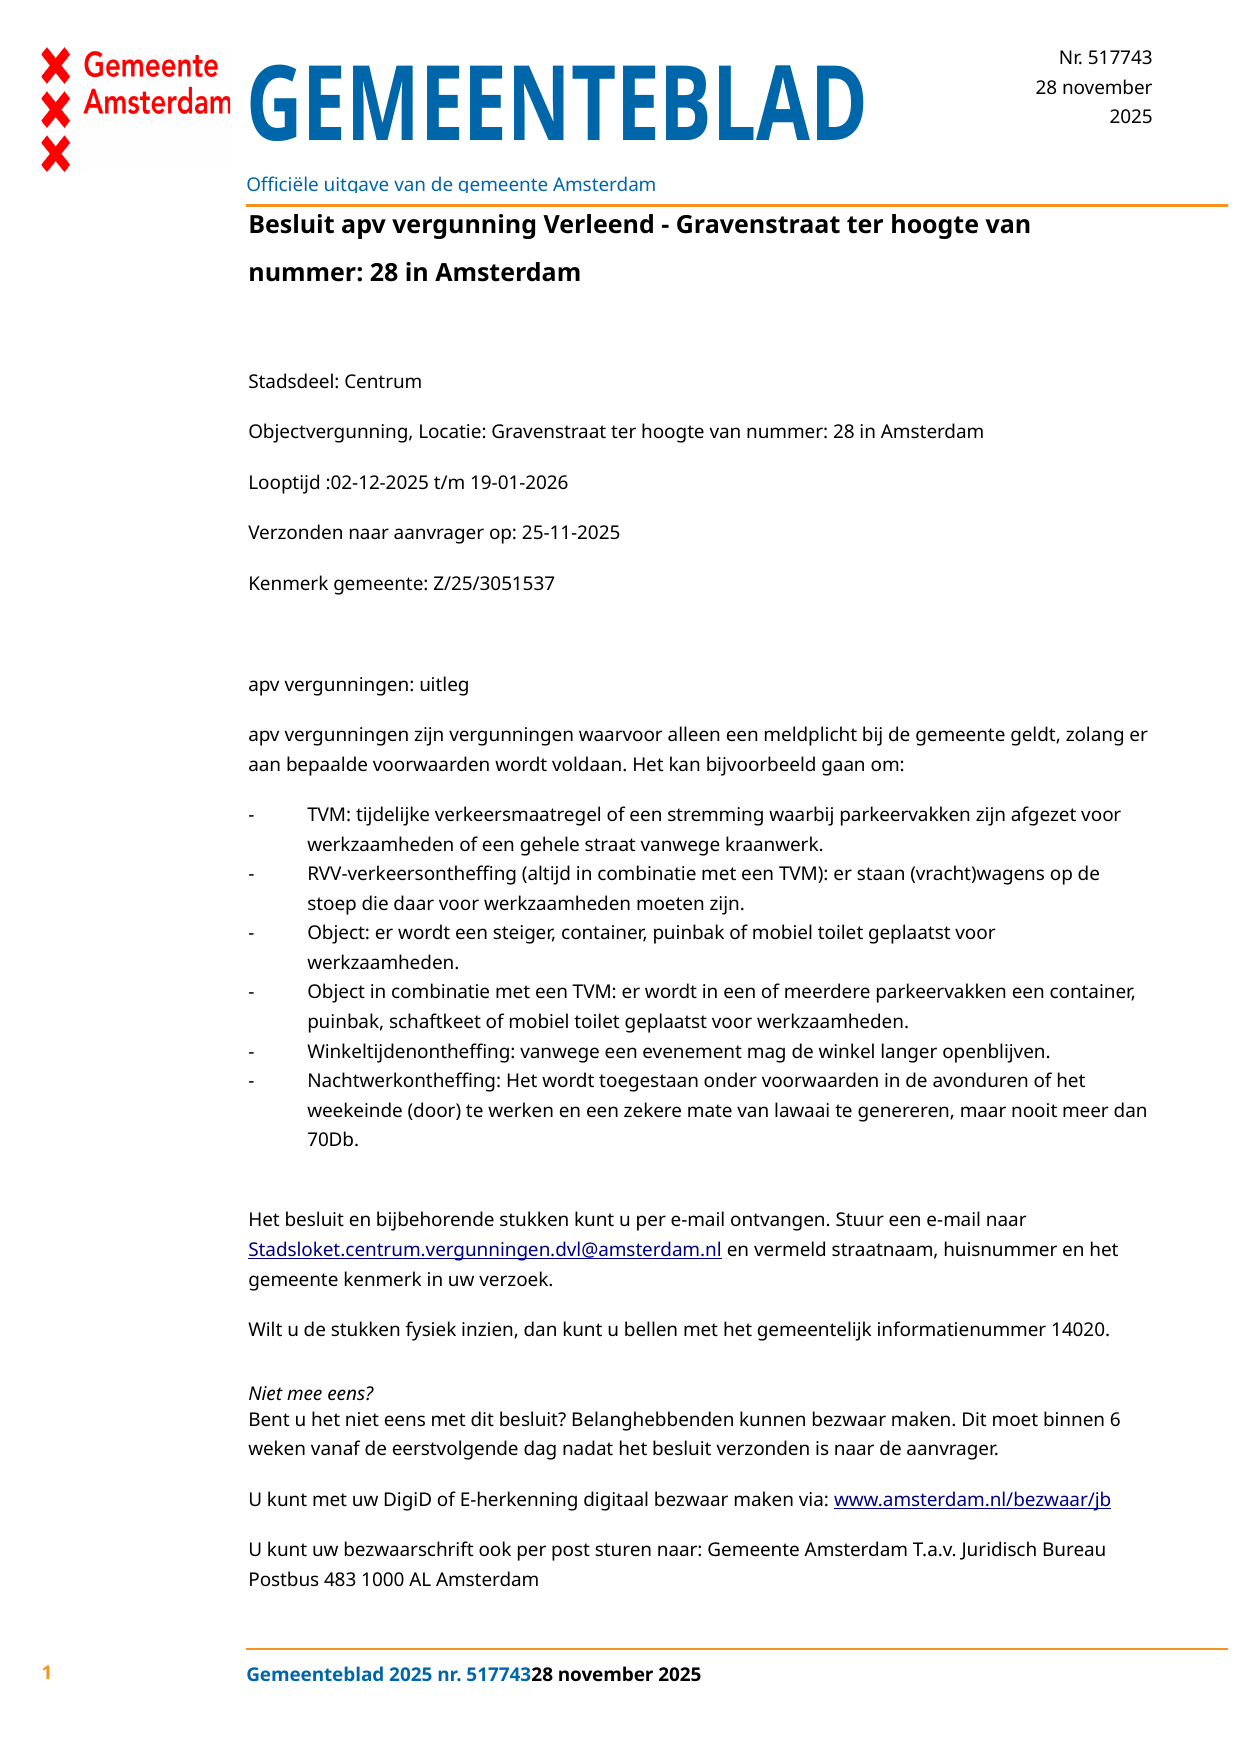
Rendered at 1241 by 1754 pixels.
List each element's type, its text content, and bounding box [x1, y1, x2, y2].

text Objectvergunning, Locatie: Gravenstraat ter hoogte van nummer: 28 in Amsterdam [248, 419, 1152, 444]
text Het besluit en bijbehorende stukken kunt u per e-mail ontvangen. Stuur een e-mail naar Stadsloket.centrum.vergunningen.dvl@amsterdam.nl en vermeld straatnaam, huisnummer en het gemeente kenmerk in uw verzoek. [248, 1207, 1152, 1292]
text Verzonden naar aanvrager op: 25-11-2025 [248, 519, 1152, 545]
list Object: er wordt een steiger, container, puinbak of mobiel toilet geplaatst voor werkzaamheden. [248, 919, 1152, 975]
text U kunt met uw DigiD of E-herkenning digitaal bezwaar maken via: www.amsterdam.nl/bezwaar/jb [248, 1486, 1152, 1512]
text apv vergunningen zijn vergunningen waarvoor alleen een meldplicht bij de gemeente geldt, zolang er aan bepaalde voorwaarden wordt voldaan. Het kan bijvoorbeeld gaan om: [248, 721, 1152, 777]
text Niet mee eens? [248, 1380, 1152, 1406]
text Looptijd :02-12-2025 t/m 19-01-2026 [248, 469, 1152, 495]
text Wilt u de stukken fysiek inzien, dan kunt u bellen met het gemeentelijk informatienummer 14020. [248, 1316, 1152, 1342]
text U kunt uw bezwaarschrift ook per post sturen naar: Gemeente Amsterdam T.a.v. Juridisch Bureau Postbus 483 1000 AL Amsterdam [248, 1536, 1152, 1592]
text apv vergunningen: uitleg [248, 671, 1152, 697]
text Besluit apv vergunning Verleend - Gravenstraat ter hoogte van nummer: 28 in Amsterdam [248, 207, 1152, 288]
picture [41, 47, 231, 172]
list RVV-verkeersontheffing (altijd in combinatie met een TVM): er staan (vracht)wagens op de stoep die daar voor werkzaamheden moeten zijn. [248, 860, 1152, 916]
list Object in combinatie met een TVM: er wordt in een of meerdere parkeervakken een container, puinbak, schaftkeet of mobiel toilet geplaatst voor werkzaamheden. [248, 979, 1152, 1034]
text Stadsdeel: Centrum [248, 368, 1152, 394]
list Winkeltijdenontheffing: vanwege een evenement mag de winkel langer openblijven. [248, 1038, 1152, 1064]
list TVM: tijdelijke verkeersmaatregel of een stremming waarbij parkeervakken zijn afgezet voor werkzaamheden of een gehele straat vanwege kraanwerk. [248, 801, 1152, 857]
text Bent u het niet eens met dit besluit? Belanghebbenden kunnen bezwaar maken. Dit moet binnen 6 weken vanaf de eerstvolgende dag nadat het besluit verzonden is naar de aanvrager. [248, 1406, 1152, 1461]
list Nachtwerkontheffing: Het wordt toegestaan onder voorwaarden in de avonduren of het weekeinde (door) te werken en een zekere mate van lawaai te genereren, maar nooit meer dan 70Db. [248, 1067, 1152, 1152]
text Kenmerk gemeente: Z/25/3051537 [248, 570, 1152, 596]
